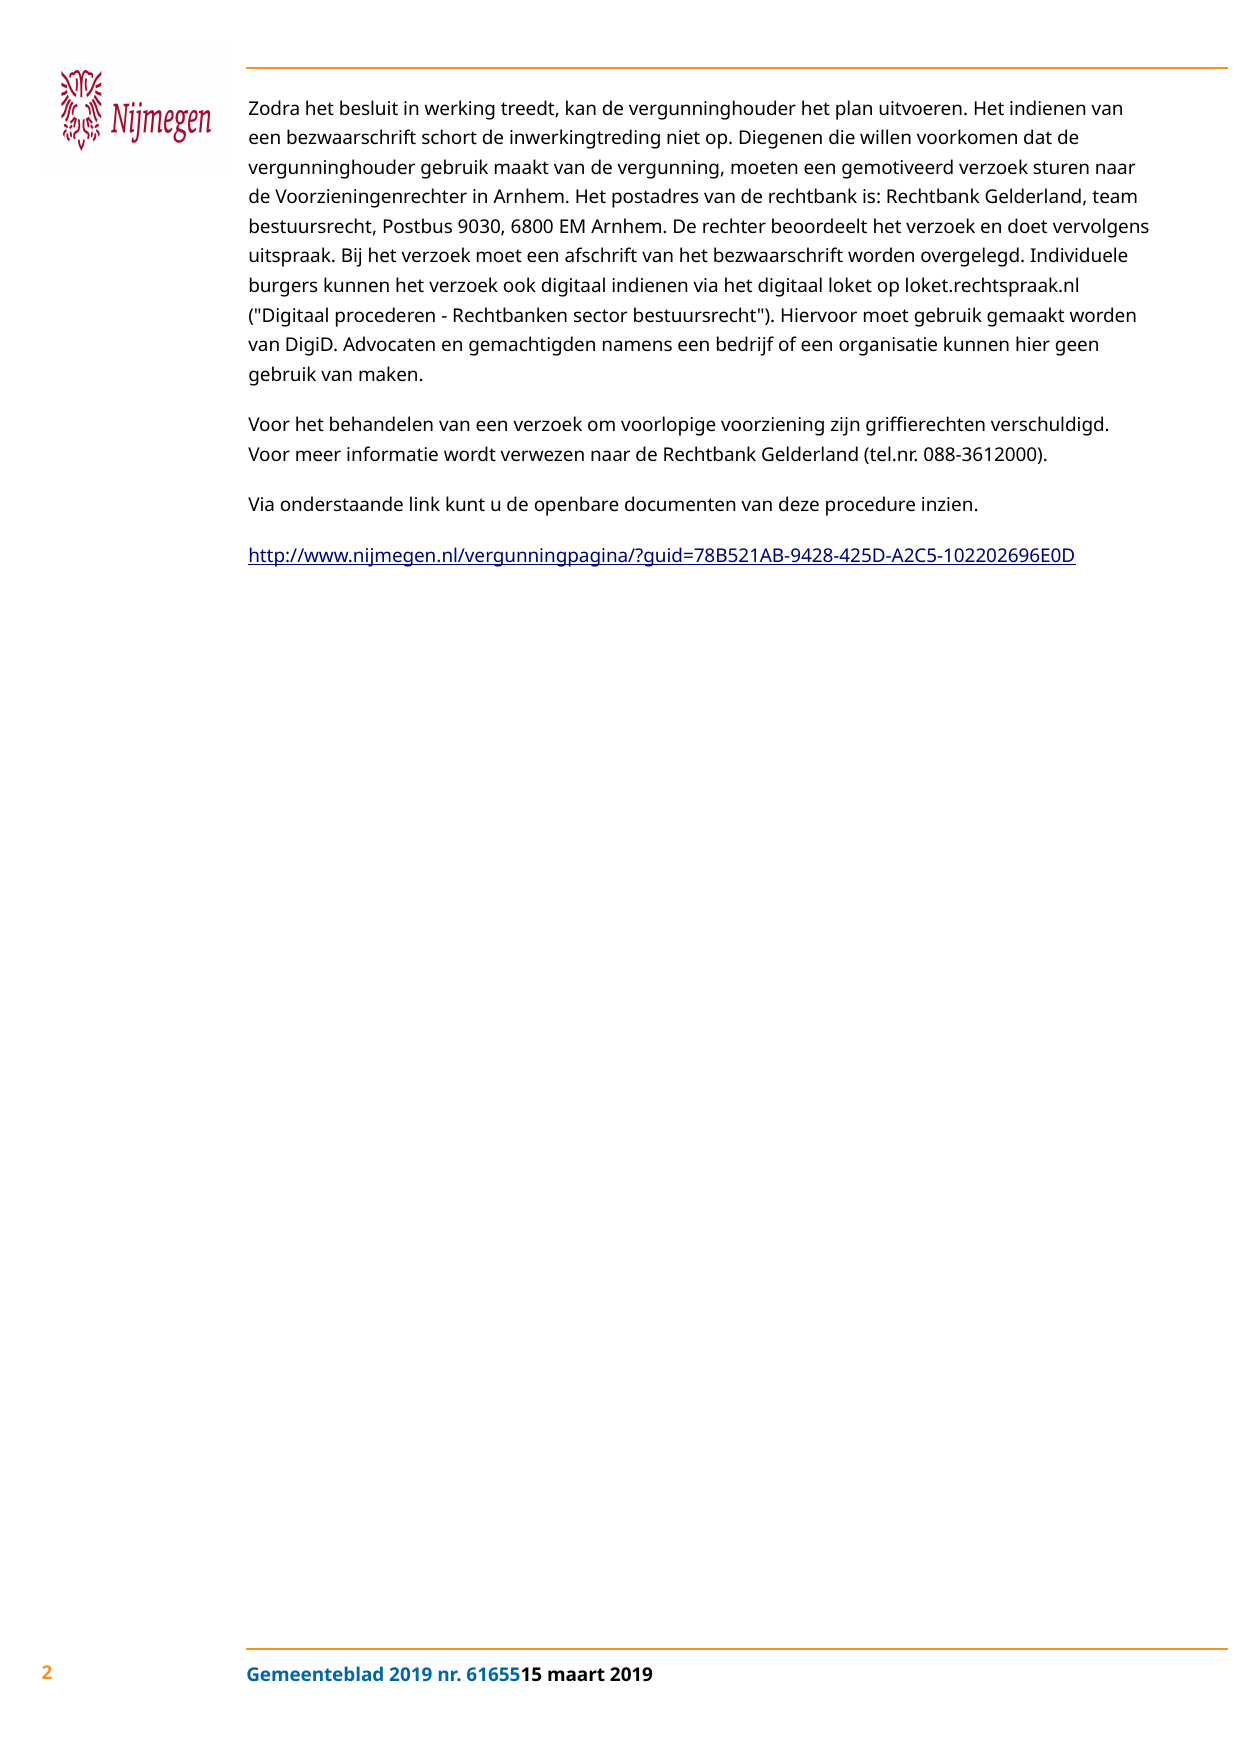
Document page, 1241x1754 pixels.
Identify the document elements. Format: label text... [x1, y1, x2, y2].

text Via onderstaande link kunt u de openbare documenten van deze procedure inzien. [248, 491, 1152, 517]
text Zodra het besluit in werking treedt, kan de vergunninghouder het plan uitvoeren. Het indienen van een bezwaarschrift schort de inwerkingtreding niet op. Diegenen die willen voorkomen dat de vergunninghouder gebruik maakt van de vergunning, moeten een gemotiveerd verzoek sturen naar de Voorzieningenrechter in Arnhem. Het postadres van de rechtbank is: Rechtbank Gelderland, team bestuursrecht, Postbus 9030, 6800 EM Arnhem. De rechter beoordeelt het verzoek en doet vervolgens uitspraak. Bij het verzoek moet een afschrift van het bezwaarschrift worden overgelegd. Individuele burgers kunnen het verzoek ook digitaal indienen via het digitaal loket op loket.rechtspraak.nl ("Digitaal procederen - Rechtbanken sector bestuursrecht"). Hiervoor moet gebruik gemaakt worden van DigiD. Advocaten en gemachtigden namens een bedrijf of een organisatie kunnen hier geen gebruik van maken. [248, 95, 1152, 387]
picture [41, 47, 231, 172]
text Voor het behandelen van een verzoek om voorlopige voorziening zijn griffierechten verschuldigd. Voor meer informatie wordt verwezen naar de Rechtbank Gelderland (tel.nr. 088-3612000). [248, 411, 1152, 467]
text http://www.nijmegen.nl/vergunningpagina/?guid=78B521AB-9428-425D-A2C5-102202696E0D [248, 542, 1152, 568]
